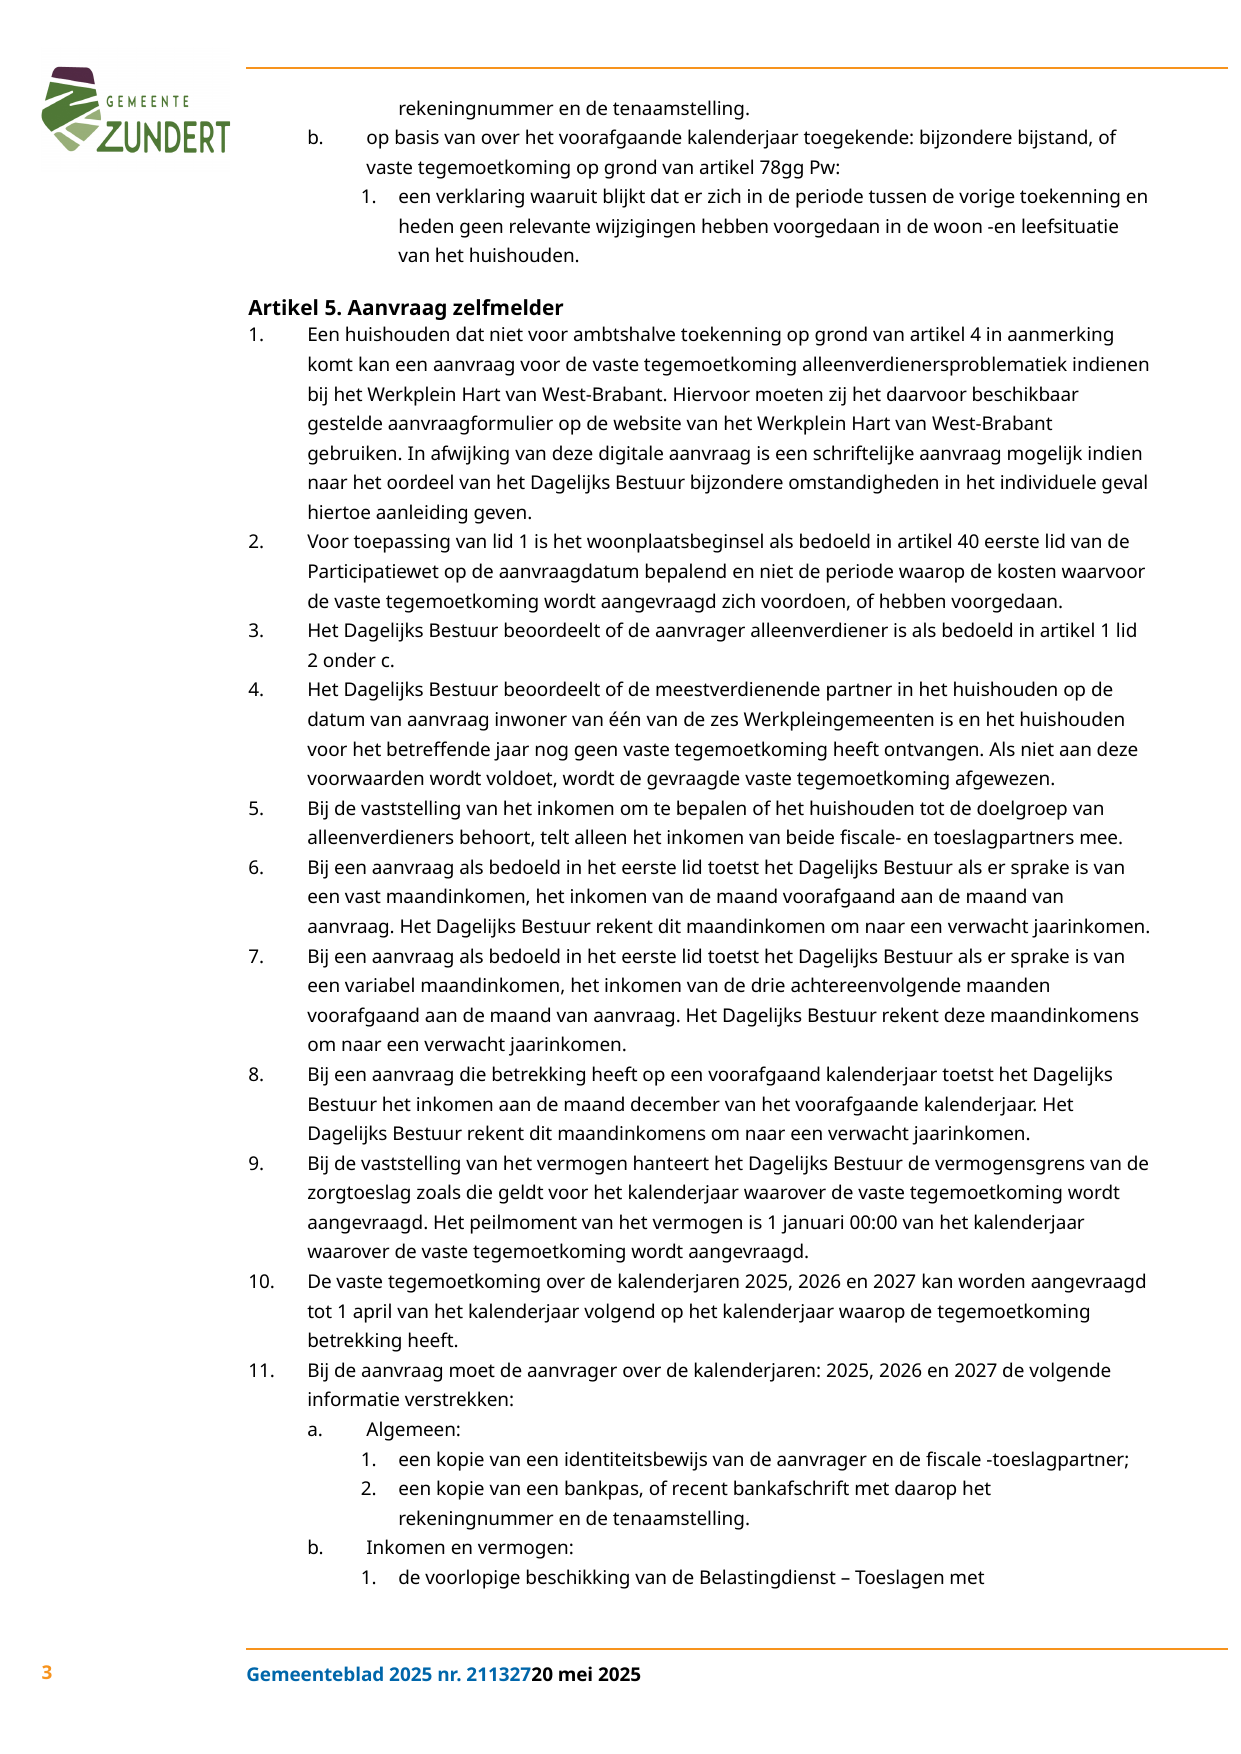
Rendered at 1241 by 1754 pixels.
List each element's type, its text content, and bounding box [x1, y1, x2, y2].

list Bij de aanvraag moet de aanvrager over de kalenderjaren: 2025, 2026 en 2027 de volgende informatie verstrekken: [248, 1357, 1152, 1412]
list op basis van over het voorafgaande kalenderjaar toegekende: bijzondere bijstand, of vaste tegemoetkoming op grond van artikel 78gg Pw: [307, 124, 1152, 180]
list Bij een aanvraag als bedoeld in het eerste lid toetst het Dagelijks Bestuur als er sprake is van een variabel maandinkomen, het inkomen van de drie achtereenvolgende maanden voorafgaand aan de maand van aanvraag. Het Dagelijks Bestuur rekent deze maandinkomens om naar een verwacht jaarinkomen. [248, 943, 1152, 1057]
list Bij de vaststelling van het vermogen hanteert het Dagelijks Bestuur de vermogensgrens van de zorgtoeslag zoals die geldt voor het kalenderjaar waarover de vaste tegemoetkoming wordt aangevraagd. Het peilmoment van het vermogen is 1 januari 00:00 van het kalenderjaar waarover de vaste tegemoetkoming wordt aangevraagd. [248, 1150, 1152, 1264]
list Bij de vaststelling van het inkomen om te bepalen of het huishouden tot de doelgroep van alleenverdieners behoort, telt alleen het inkomen van beide fiscale- en toeslagpartners mee. [248, 795, 1152, 850]
list Het Dagelijks Bestuur beoordeelt of de meestverdienende partner in het huishouden op de datum van aanvraag inwoner van één van de zes Werkpleingemeenten is en het huishouden voor het betreffende jaar nog geen vaste tegemoetkoming heeft ontvangen. Als niet aan deze voorwaarden wordt voldoet, wordt de gevraagde vaste tegemoetkoming afgewezen. [248, 677, 1152, 791]
list een kopie van een identiteitsbewijs van de aanvrager en de fiscale -toeslagpartner; [361, 1446, 1152, 1471]
list een verklaring waaruit blijkt dat er zich in de periode tussen de vorige toekenning en heden geen relevante wijzigingen hebben voorgedaan in de woon -en leefsituatie van het huishouden. [361, 183, 1152, 268]
list Bij een aanvraag die betrekking heeft op een voorafgaand kalenderjaar toetst het Dagelijks Bestuur het inkomen aan de maand december van het voorafgaande kalenderjaar. Het Dagelijks Bestuur rekent dit maandinkomens om naar een verwacht jaarinkomen. [248, 1061, 1152, 1146]
list De vaste tegemoetkoming over de kalenderjaren 2025, 2026 en 2027 kan worden aangevraagd tot 1 april van het kalenderjaar volgend op het kalenderjaar waarop de tegemoetkoming betrekking heeft. [248, 1268, 1152, 1353]
list de voorlopige beschikking van de Belastingdienst – Toeslagen met [361, 1564, 1152, 1590]
list Bij een aanvraag als bedoeld in het eerste lid toetst het Dagelijks Bestuur als er sprake is van een vast maandinkomen, het inkomen van de maand voorafgaand aan de maand van aanvraag. Het Dagelijks Bestuur rekent dit maandinkomen om naar een verwacht jaarinkomen. [248, 854, 1152, 939]
text Artikel 5. Aanvraag zelfmelder [248, 293, 1152, 322]
list Algemeen: [307, 1416, 1152, 1442]
list een kopie van een bankpas, of recent bankafschrift met daarop het rekeningnummer en de tenaamstelling. [361, 1475, 1152, 1531]
list rekeningnummer en de tenaamstelling. [361, 95, 1152, 121]
picture [41, 47, 231, 172]
list Het Dagelijks Bestuur beoordeelt of de aanvrager alleenverdiener is als bedoeld in artikel 1 lid 2 onder c. [248, 617, 1152, 673]
list Voor toepassing van lid 1 is het woonplaatsbeginsel als bedoeld in artikel 40 eerste lid van de Participatiewet op de aanvraagdatum bepalend en niet de periode waarop de kosten waarvoor de vaste tegemoetkoming wordt aangevraagd zich voordoen, of hebben voorgedaan. [248, 529, 1152, 613]
list Inkomen en vermogen: [307, 1534, 1152, 1560]
list Een huishouden dat niet voor ambtshalve toekenning op grond van artikel 4 in aanmerking komt kan een aanvraag voor de vaste tegemoetkoming alleenverdienersproblematiek indienen bij het Werkplein Hart van West-Brabant. Hiervoor moeten zij het daarvoor beschikbaar gestelde aanvraagformulier op de website van het Werkplein Hart van West-Brabant gebruiken. In afwijking van deze digitale aanvraag is een schriftelijke aanvraag mogelijk indien naar het oordeel van het Dagelijks Bestuur bijzondere omstandigheden in het individuele geval hiertoe aanleiding geven. [248, 322, 1152, 525]
